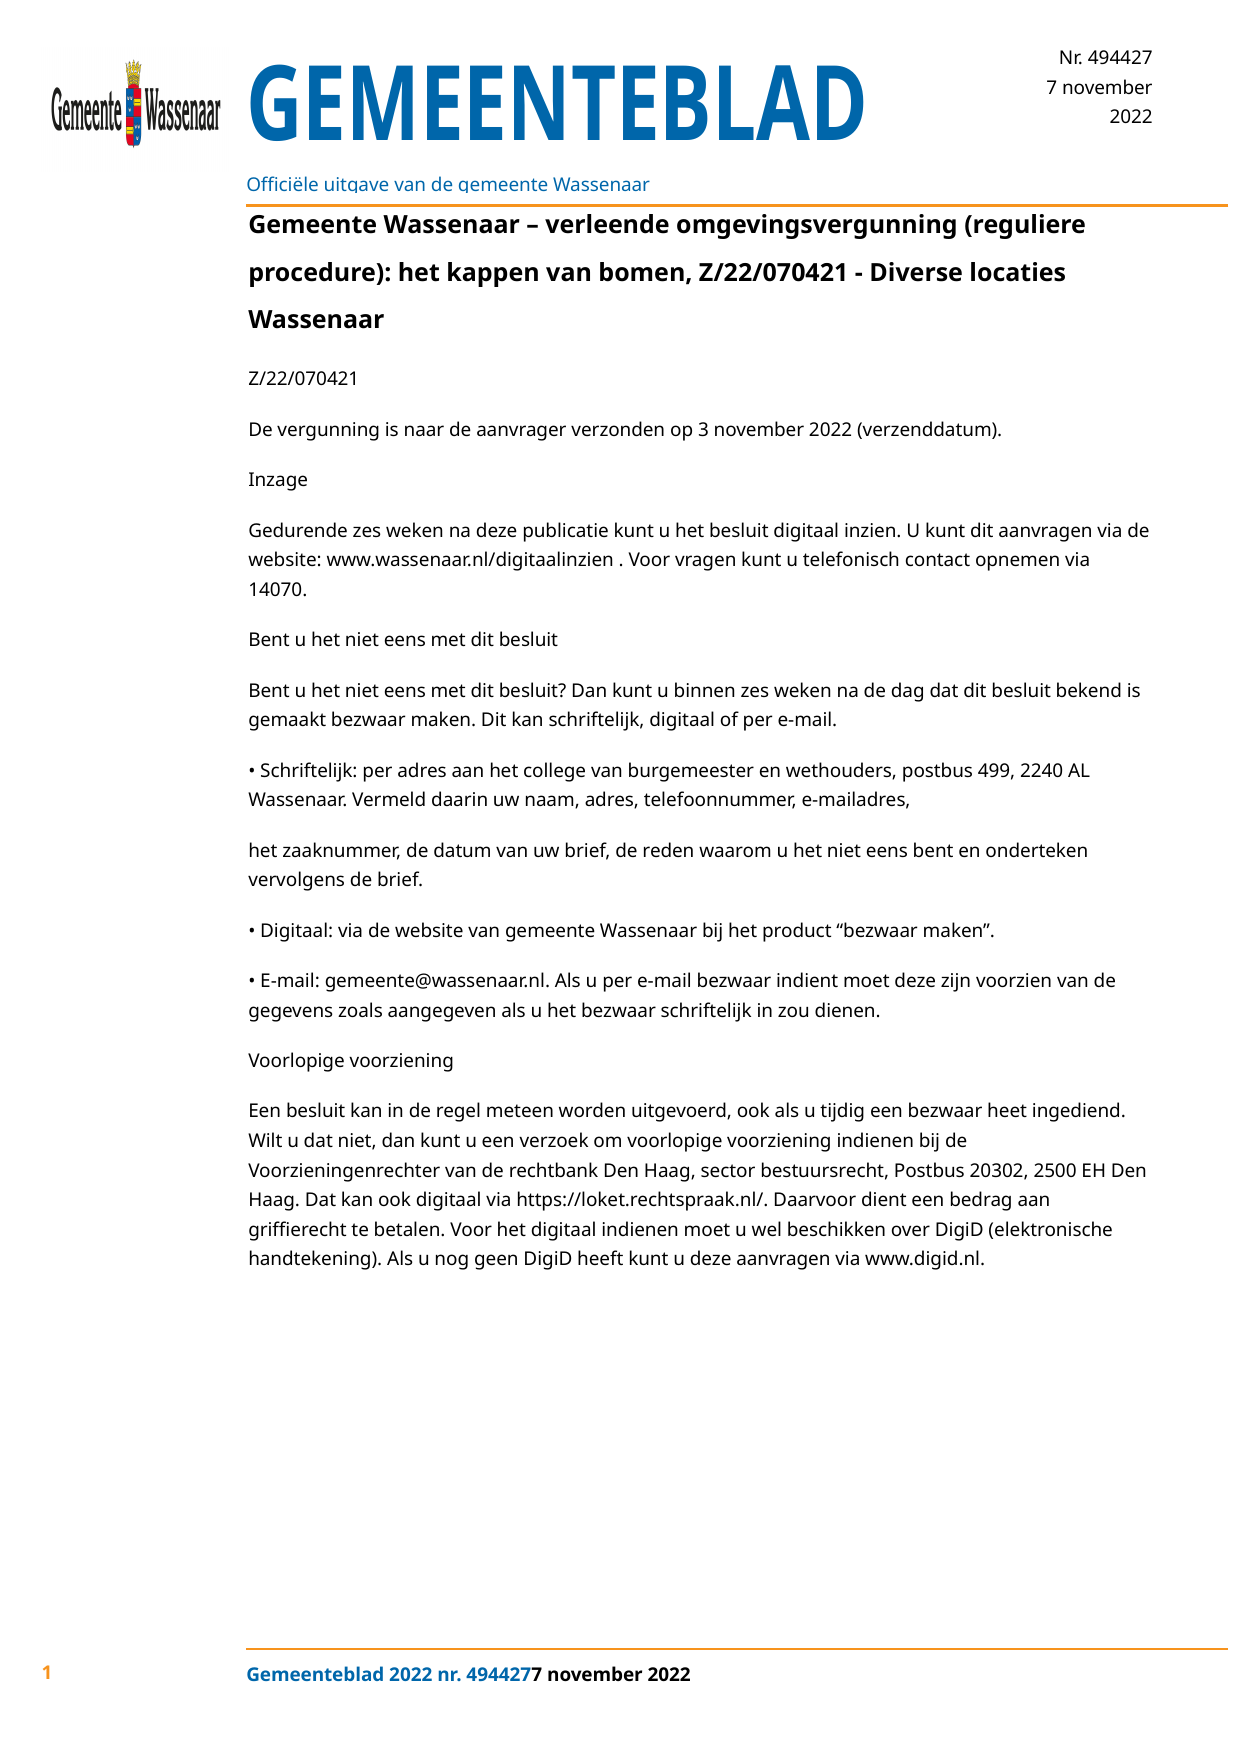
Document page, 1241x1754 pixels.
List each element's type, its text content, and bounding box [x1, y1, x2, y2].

text Gedurende zes weken na deze publicatie kunt u het besluit digitaal inzien. U kunt dit aanvragen via de website: www.wassenaar.nl/digitaalinzien . Voor vragen kunt u telefonisch contact opnemen via 14070. [248, 517, 1152, 602]
text het zaaknummer, de datum van uw brief, de reden waarom u het niet eens bent en onderteken vervolgens de brief. [248, 837, 1152, 892]
text Bent u het niet eens met dit besluit [248, 626, 1152, 652]
text Inzage [248, 466, 1152, 492]
text De vergunning is naar de aanvrager verzonden op 3 november 2022 (verzenddatum). [248, 416, 1152, 442]
text Gemeente Wassenaar – verleende omgevingsvergunning (reguliere procedure): het kappen van bomen, Z/22/070421 - Diverse locaties Wassenaar [248, 207, 1152, 336]
text Bent u het niet eens met dit besluit? Dan kunt u binnen zes weken na de dag dat dit besluit bekend is gemaakt bezwaar maken. Dit kan schriftelijk, digitaal of per e-mail. [248, 677, 1152, 732]
text Voorlopige voorziening [248, 1047, 1152, 1073]
text Z/22/070421 [248, 366, 1152, 391]
text • Schriftelijk: per adres aan het college van burgemeester en wethouders, postbus 499, 2240 AL Wassenaar. Vermeld daarin uw naam, adres, telefoonnummer, e-mailadres, [248, 757, 1152, 812]
text Een besluit kan in de regel meteen worden uitgevoerd, ook als u tijdig een bezwaar heet ingediend. Wilt u dat niet, dan kunt u een verzoek om voorlopige voorziening indienen bij de Voorzieningenrechter van de rechtbank Den Haag, sector bestuursrecht, Postbus 20302, 2500 EH Den Haag. Dat kan ook digitaal via https://loket.rechtspraak.nl/. Daarvoor dient een bedrag aan griffierecht te betalen. Voor het digitaal indienen moet u wel beschikken over DigiD (elektronische handtekening). Als u nog geen DigiD heeft kunt u deze aanvragen via www.digid.nl. [248, 1098, 1152, 1271]
text • E-mail: gemeente@wassenaar.nl. Als u per e-mail bezwaar indient moet deze zijn voorzien van de gegevens zoals aangegeven als u het bezwaar schriftelijk in zou dienen. [248, 967, 1152, 1022]
picture [41, 47, 231, 172]
text • Digitaal: via de website van gemeente Wassenaar bij het product “bezwaar maken”. [248, 917, 1152, 942]
